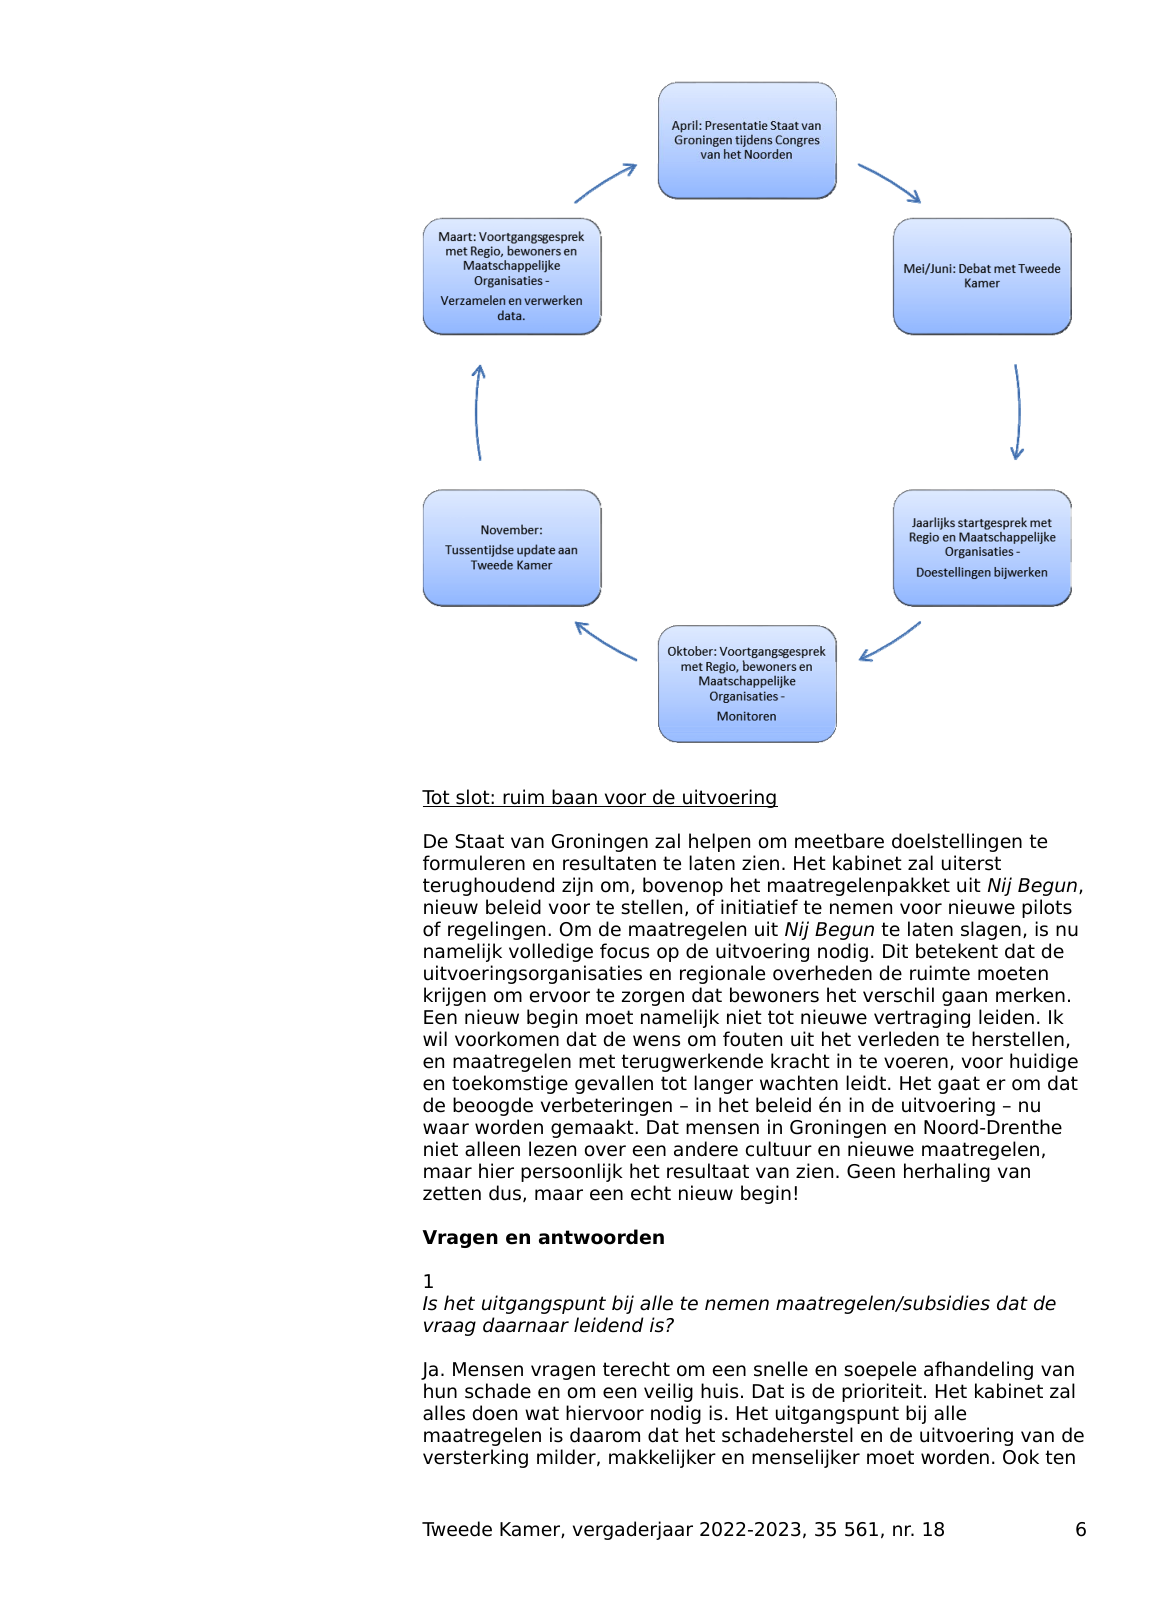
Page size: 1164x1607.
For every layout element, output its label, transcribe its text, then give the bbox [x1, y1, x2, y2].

text Is het uitgangspunt bij alle te nemen maatregelen/subsidies dat de vraag daarnaar leidend is? [422, 1293, 1087, 1337]
text 1 [422, 1271, 1087, 1293]
text Ja. Mensen vragen terecht om een snelle en soepele afhandeling van hun schade en om een veilig huis. Dat is de prioriteit. Het kabinet zal alles doen wat hiervoor nodig is. Het uitgangspunt bij alle maatregelen is daarom dat het schadeherstel en de uitvoering van de versterking milder, makkelijker en menselijker moet worden. Ook ten [422, 1359, 1087, 1469]
subtitle Tot slot: ruim baan voor de uitvoering [422, 787, 1087, 809]
picture [422, 81, 1072, 743]
subtitle Vragen en antwoorden [422, 1227, 1087, 1249]
text De Staat van Groningen zal helpen om meetbare doelstellingen te formuleren en resultaten te laten zien. Het kabinet zal uiterst terughoudend zijn om, bovenop het maatregelenpakket uit Nij Begun, nieuw beleid voor te stellen, of initiatief te nemen voor nieuwe pilots of regelingen. Om de maatregelen uit Nij Begun te laten slagen, is nu namelijk volledige focus op de uitvoering nodig. Dit betekent dat de uitvoeringsorganisaties en regionale overheden de ruimte moeten krijgen om ervoor te zorgen dat bewoners het verschil gaan merken. Een nieuw begin moet namelijk niet tot nieuwe vertraging leiden. Ik wil voorkomen dat de wens om fouten uit het verleden te herstellen, en maatregelen met terugwerkende kracht in te voeren, voor huidige en toekomstige gevallen tot langer wachten leidt. Het gaat er om dat de beoogde verbeteringen – in het beleid én in de uitvoering – nu waar worden gemaakt. Dat mensen in Groningen en Noord-Drenthe niet alleen lezen over een andere cultuur en nieuwe maatregelen, maar hier persoonlijk het resultaat van zien. Geen herhaling van zetten dus, maar een echt nieuw begin! [422, 831, 1087, 1205]
